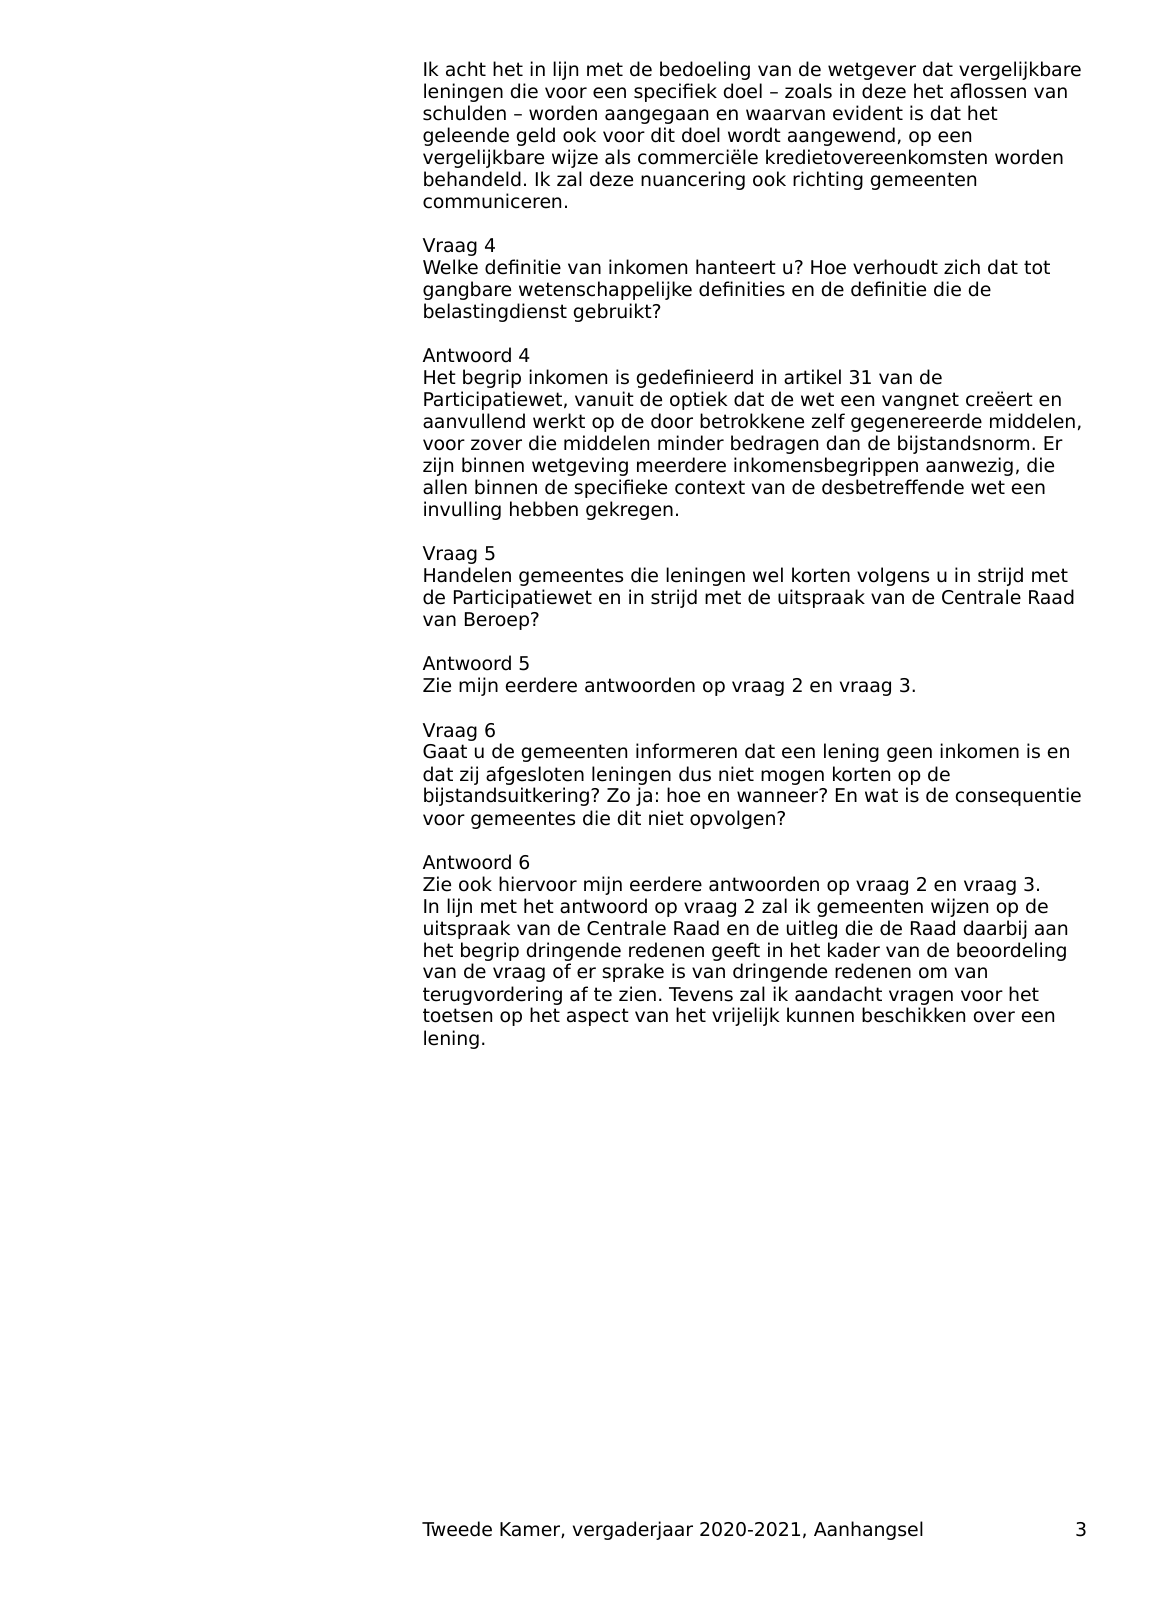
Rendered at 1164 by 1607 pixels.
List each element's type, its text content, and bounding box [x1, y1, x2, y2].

text Vraag 5 [422, 543, 1087, 565]
text Vraag 6 [422, 719, 1087, 741]
text Welke definitie van inkomen hanteert u? Hoe verhoudt zich dat tot gangbare wetenschappelijke definities en de definitie die de belastingdienst gebruikt? [422, 257, 1087, 323]
text Vraag 4 [422, 235, 1087, 257]
text Zie mijn eerdere antwoorden op vraag 2 en vraag 3. [422, 675, 1087, 697]
text Zie ook hiervoor mijn eerdere antwoorden op vraag 2 en vraag 3. [422, 873, 1087, 896]
text In lijn met het antwoord op vraag 2 zal ik gemeenten wijzen op de uitspraak van de Centrale Raad en de uitleg die de Raad daarbij aan het begrip dringende redenen geeft in het kader van de beoordeling van de vraag of er sprake is van dringende redenen om van terugvordering af te zien. Tevens zal ik aandacht vragen voor het toetsen op het aspect van het vrijelijk kunnen beschikken over een lening. [422, 896, 1087, 1049]
text Ik acht het in lijn met de bedoeling van de wetgever dat vergelijkbare leningen die voor een specifiek doel – zoals in deze het aflossen van schulden – worden aangegaan en waarvan evident is dat het geleende geld ook voor dit doel wordt aangewend, op een vergelijkbare wijze als commerciële kredietovereenkomsten worden behandeld. Ik zal deze nuancering ook richting gemeenten communiceren. [422, 59, 1087, 213]
text Antwoord 5 [422, 653, 1087, 675]
text Gaat u de gemeenten informeren dat een lening geen inkomen is en dat zij afgesloten leningen dus niet mogen korten op de bijstandsuitkering? Zo ja: hoe en wanneer? En wat is de consequentie voor gemeentes die dit niet opvolgen? [422, 741, 1087, 829]
text Antwoord 6 [422, 852, 1087, 873]
text Antwoord 4 [422, 345, 1087, 367]
text Handelen gemeentes die leningen wel korten volgens u in strijd met de Participatiewet en in strijd met de uitspraak van de Centrale Raad van Beroep? [422, 565, 1087, 631]
text Het begrip inkomen is gedefinieerd in artikel 31 van de Participatiewet, vanuit de optiek dat de wet een vangnet creëert en aanvullend werkt op de door betrokkene zelf gegenereerde middelen, voor zover die middelen minder bedragen dan de bijstandsnorm. Er zijn binnen wetgeving meerdere inkomensbegrippen aanwezig, die allen binnen de specifieke context van de desbetreffende wet een invulling hebben gekregen. [422, 367, 1087, 521]
